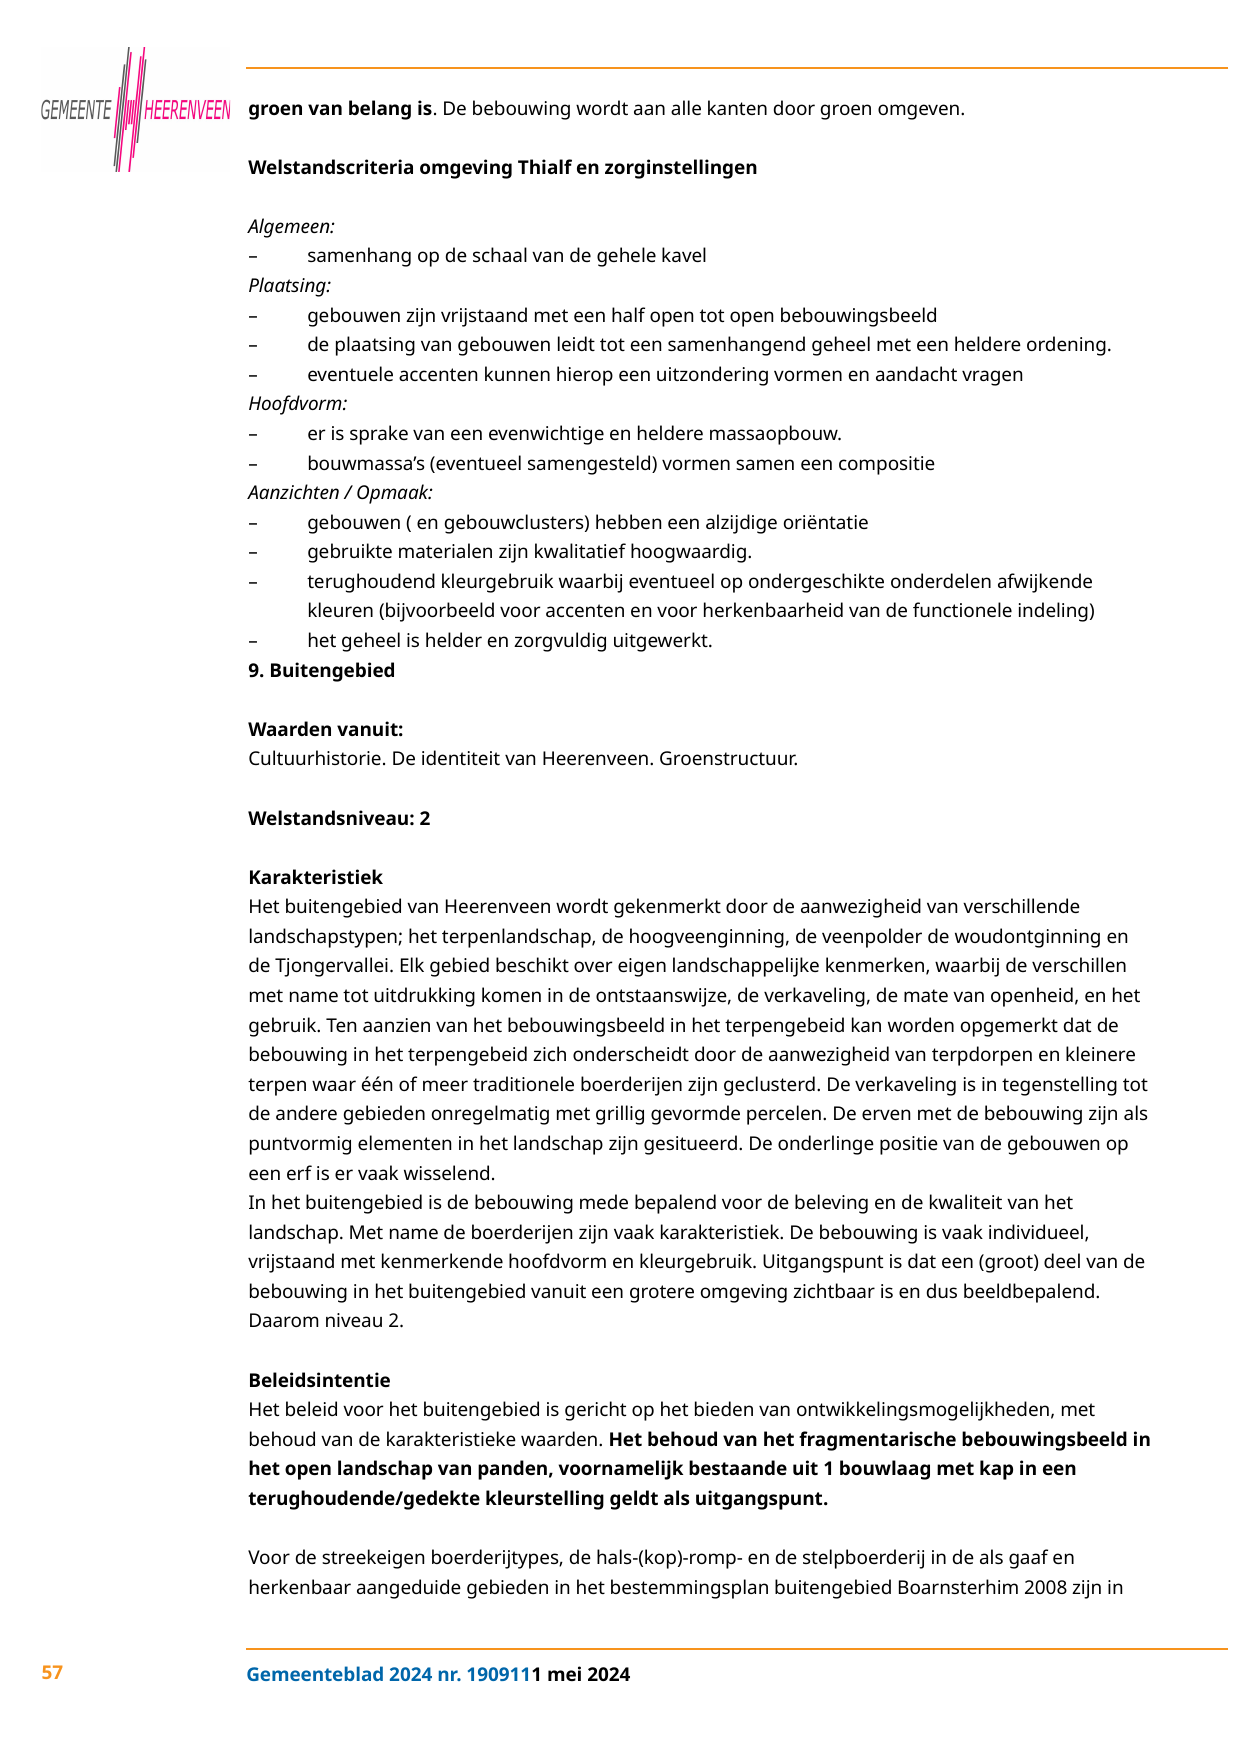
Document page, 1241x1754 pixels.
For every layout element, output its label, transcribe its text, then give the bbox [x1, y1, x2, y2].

text Welstandscriteria omgeving Thialf en zorginstellingen [248, 154, 1152, 180]
text Welstandsniveau: 2 [248, 805, 1152, 831]
text Het beleid voor het buitengebied is gericht op het bieden van ontwikkelingsmogelijkheden, met behoud van de karakteristieke waarden. Het behoud van het fragmentarische bebouwingsbeeld in het open landschap van panden, voornamelijk bestaande uit 1 bouwlaag met kap in een terughoudende/gedekte kleurstelling geldt als uitgangspunt. [248, 1396, 1152, 1511]
text Voor de streekeigen boerderijtypes, de hals-(kop)-romp- en de stelpboerderij in de als gaaf en herkenbaar aangeduide gebieden in het bestemmingsplan buitengebied Boarnsterhim 2008 zijn in [248, 1544, 1152, 1600]
picture [41, 47, 231, 172]
list gebouwen ( en gebouwclusters) hebben een alzijdige oriëntatie [248, 509, 1152, 535]
list gebruikte materialen zijn kwalitatief hoogwaardig. [248, 538, 1152, 564]
text 9. Buitengebied [248, 657, 1152, 683]
text Hoofdvorm: [248, 391, 1152, 416]
list terughoudend kleurgebruik waarbij eventueel op ondergeschikte onderdelen afwijkende kleuren (bijvoorbeeld voor accenten en voor herkenbaarheid van de functionele indeling) [248, 568, 1152, 623]
list de plaatsing van gebouwen leidt tot een samenhangend geheel met een heldere ordening. [248, 331, 1152, 357]
text groen van belang is. De bebouwing wordt aan alle kanten door groen omgeven. [248, 95, 1152, 121]
text Cultuurhistorie. De identiteit van Heerenveen. Groenstructuur. [248, 746, 1152, 771]
text Algemeen: [248, 213, 1152, 239]
list bouwmassa’s (eventueel samengesteld) vormen samen een compositie [248, 450, 1152, 476]
text Het buitengebied van Heerenveen wordt gekenmerkt door de aanwezigheid van verschillende landschapstypen; het terpenlandschap, de hoogveenginning, de veenpolder de woudontginning en de Tjongervallei. Elk gebied beschikt over eigen landschappelijke kenmerken, waarbij de verschillen met name tot uitdrukking komen in de ontstaanswijze, de verkaveling, de mate van openheid, en het gebruik. Ten aanzien van het bebouwingsbeeld in het terpengebeid kan worden opgemerkt dat de bebouwing in het terpengebeid zich onderscheidt door de aanwezigheid van terpdorpen en kleinere terpen waar één of meer traditionele boerderijen zijn geclusterd. De verkaveling is in tegenstelling tot de andere gebieden onregelmatig met grillig gevormde percelen. De erven met de bebouwing zijn als puntvormig elementen in het landschap zijn gesitueerd. De onderlinge positie van de gebouwen op een erf is er vaak wisselend. [248, 893, 1152, 1186]
text Plaatsing: [248, 272, 1152, 298]
text Waarden vanuit: [248, 716, 1152, 742]
list er is sprake van een evenwichtige en heldere massaopbouw. [248, 420, 1152, 446]
list gebouwen zijn vrijstaand met een half open tot open bebouwingsbeeld [248, 302, 1152, 328]
text Beleidsintentie [248, 1367, 1152, 1393]
list samenhang op de schaal van de gehele kavel [248, 243, 1152, 268]
list het geheel is helder en zorgvuldig uitgewerkt. [248, 627, 1152, 653]
text Karakteristiek [248, 864, 1152, 890]
text In het buitengebied is de bebouwing mede bepalend voor de beleving en de kwaliteit van het landschap. Met name de boerderijen zijn vaak karakteristiek. De bebouwing is vaak individueel, vrijstaand met kenmerkende hoofdvorm en kleurgebruik. Uitgangspunt is dat een (groot) deel van de bebouwing in het buitengebied vanuit een grotere omgeving zichtbaar is en dus beeldbepalend. Daarom niveau 2. [248, 1189, 1152, 1333]
list eventuele accenten kunnen hierop een uitzondering vormen en aandacht vragen [248, 361, 1152, 387]
text Aanzichten / Opmaak: [248, 479, 1152, 505]
